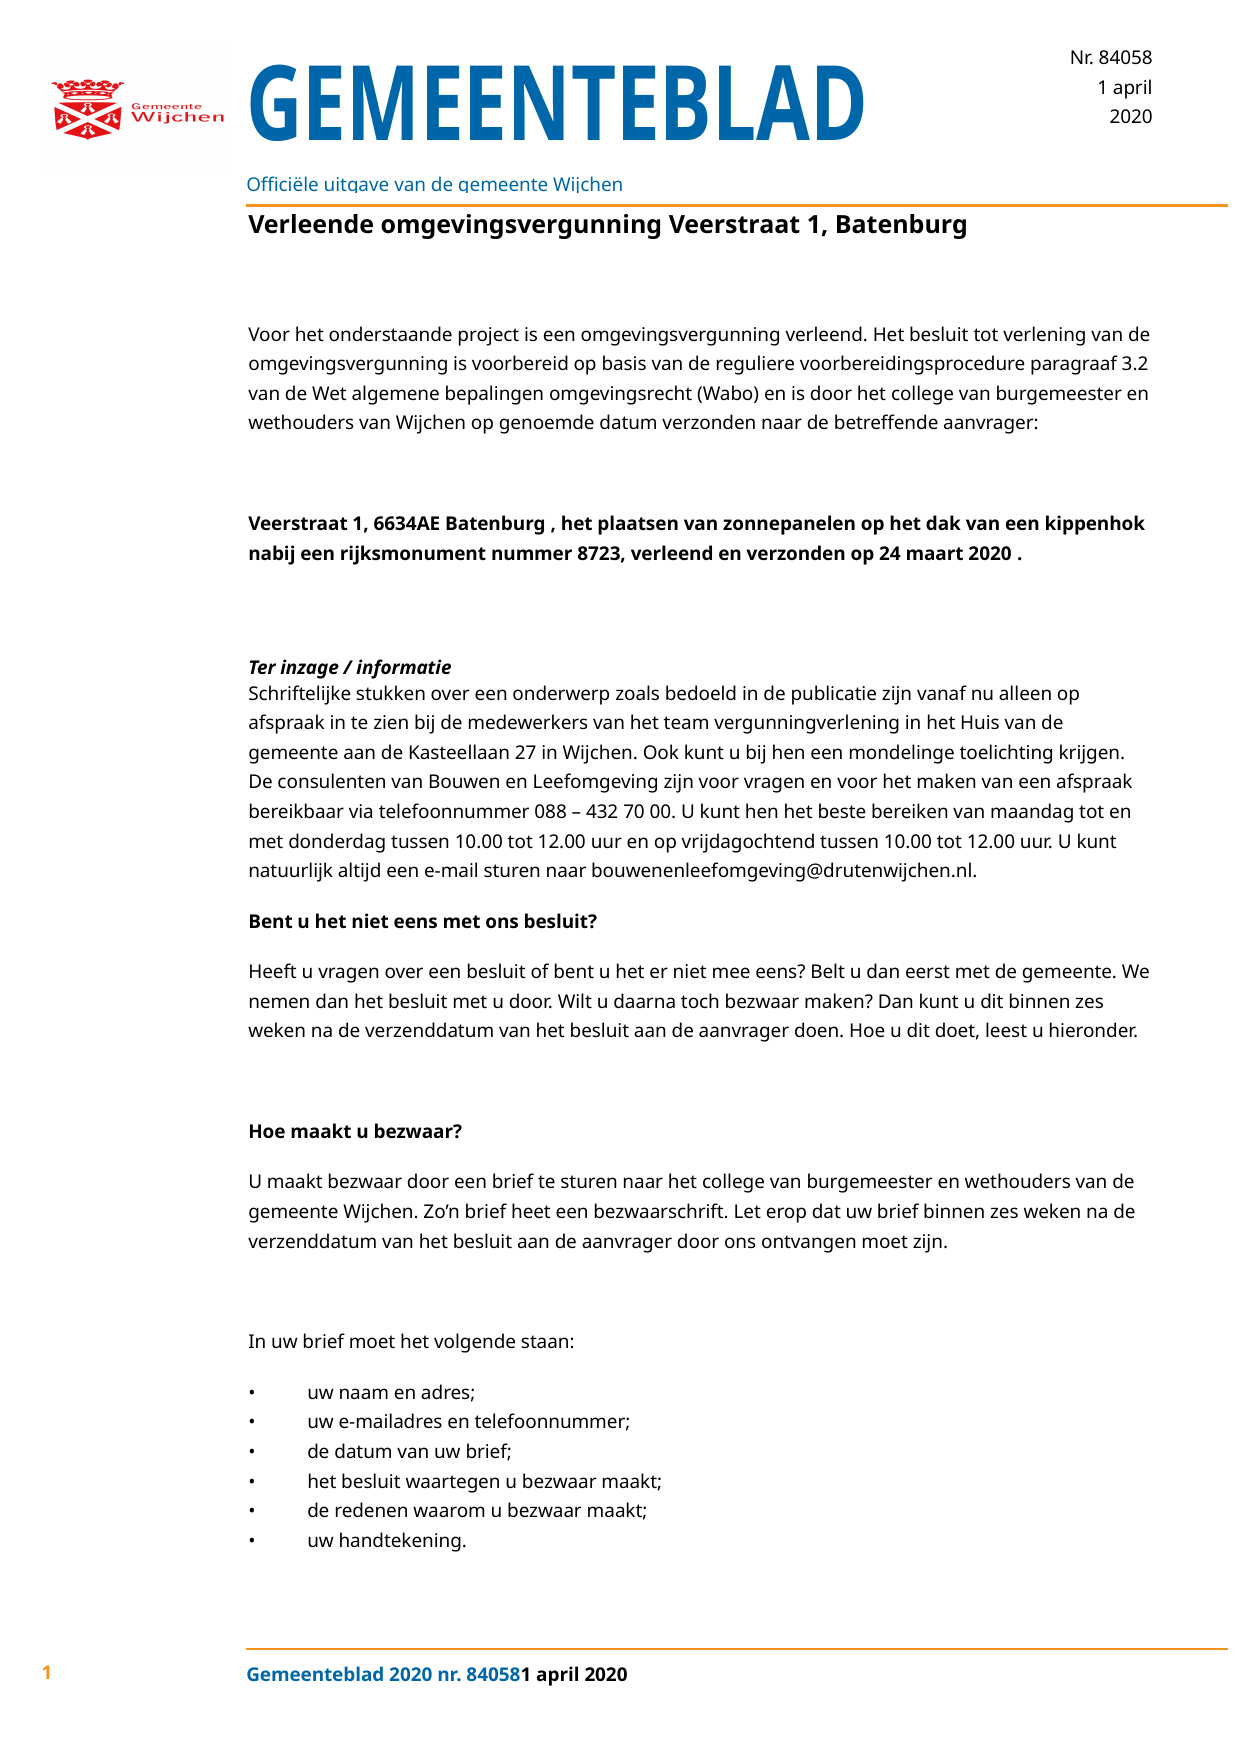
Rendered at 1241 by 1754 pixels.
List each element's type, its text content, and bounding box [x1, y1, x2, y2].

text In uw brief moet het volgende staan: [248, 1329, 1152, 1354]
text Voor het onderstaande project is een omgevingsvergunning verleend. Het besluit tot verlening van de omgevingsvergunning is voorbereid op basis van de reguliere voorbereidingsprocedure paragraaf 3.2 van de Wet algemene bepalingen omgevingsrecht (Wabo) en is door het college van burgemeester en wethouders van Wijchen op genoemde datum verzonden naar de betreffende aanvrager: [248, 321, 1152, 435]
list uw e-mailadres en telefoonnummer; [248, 1409, 1152, 1434]
text Heeft u vragen over een besluit of bent u het er niet mee eens? Belt u dan eerst met de gemeente. We nemen dan het besluit met u door. Wilt u daarna toch bezwaar maken? Dan kunt u dit binnen zes weken na de verzenddatum van het besluit aan de aanvrager doen. Hoe u dit doet, leest u hieronder. [248, 958, 1152, 1043]
text Schriftelijke stukken over een onderwerp zoals bedoeld in de publicatie zijn vanaf nu alleen op afspraak in te zien bij de medewerkers van het team vergunningverlening in het Huis van de gemeente aan de Kasteellaan 27 in Wijchen. Ook kunt u bij hen een mondelinge toelichting krijgen. De consulenten van Bouwen en Leefomgeving zijn voor vragen en voor het maken van een afspraak bereikbaar via telefoonnummer 088 – 432 70 00. U kunt hen het beste bereiken van maandag tot en met donderdag tussen 10.00 tot 12.00 uur en op vrijdagochtend tussen 10.00 tot 12.00 uur. U kunt natuurlijk altijd een e-mail sturen naar bouwenenleefomgeving@drutenwijchen.nl. [248, 680, 1152, 883]
list uw naam en adres; [248, 1379, 1152, 1405]
text Ter inzage / informatie [248, 654, 1152, 680]
text Verleende omgevingsvergunning Veerstraat 1, Batenburg [248, 207, 1152, 241]
text Veerstraat 1, 6634AE Batenburg , het plaatsen van zonnepanelen op het dak van een kippenhok nabij een rijksmonument nummer 8723, verleend en verzonden op 24 maart 2020 . [248, 510, 1152, 566]
text Bent u het niet eens met ons besluit? [248, 908, 1152, 934]
list de datum van uw brief; [248, 1438, 1152, 1464]
list het besluit waartegen u bezwaar maakt; [248, 1468, 1152, 1494]
text Hoe maakt u bezwaar? [248, 1118, 1152, 1144]
text U maakt bezwaar door een brief te sturen naar het college van burgemeester en wethouders van de gemeente Wijchen. Zo’n brief heet een bezwaarschrift. Let erop dat uw brief binnen zes weken na de verzenddatum van het besluit aan de aanvrager door ons ontvangen moet zijn. [248, 1169, 1152, 1254]
picture [41, 47, 231, 172]
list uw handtekening. [248, 1527, 1152, 1553]
list de redenen waarom u bezwaar maakt; [248, 1497, 1152, 1523]
